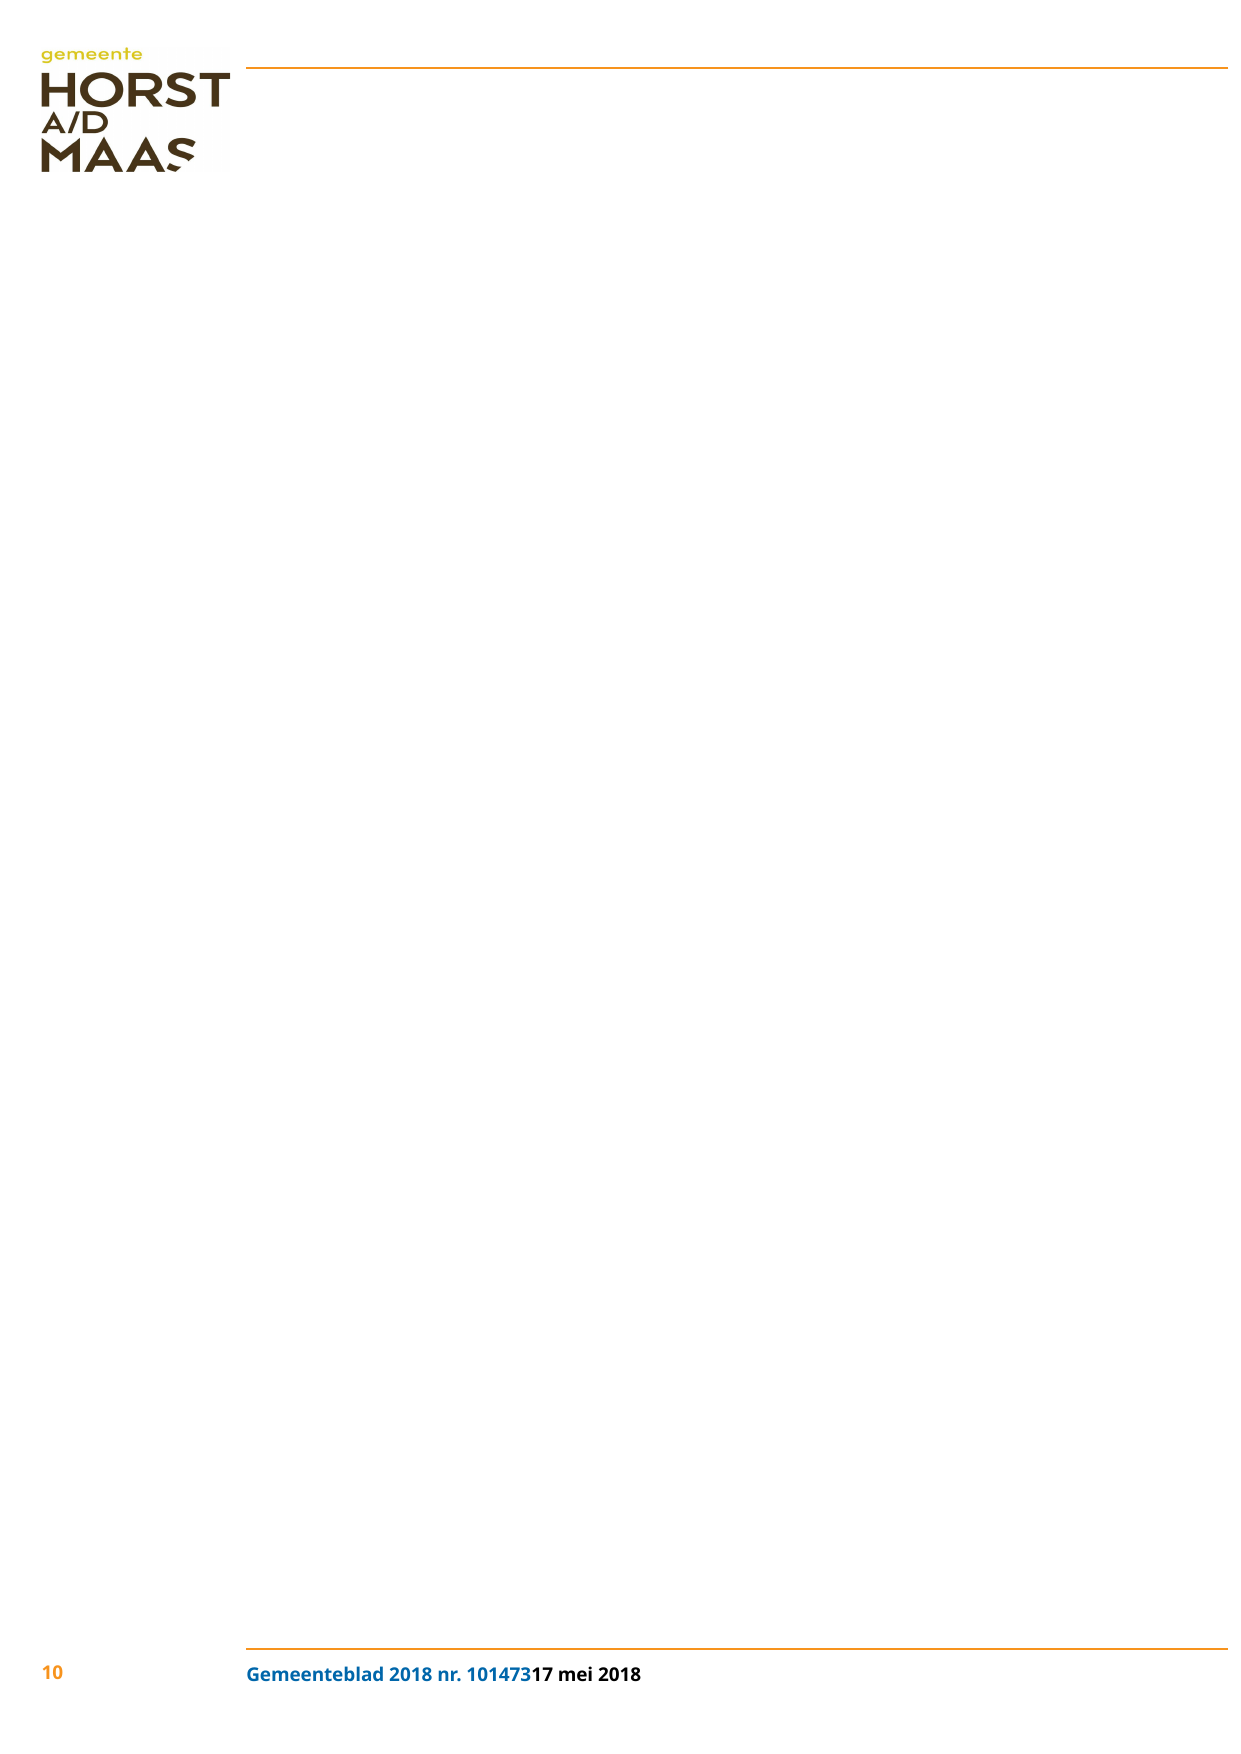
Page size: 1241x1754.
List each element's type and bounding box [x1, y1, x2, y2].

picture [41, 47, 231, 172]
